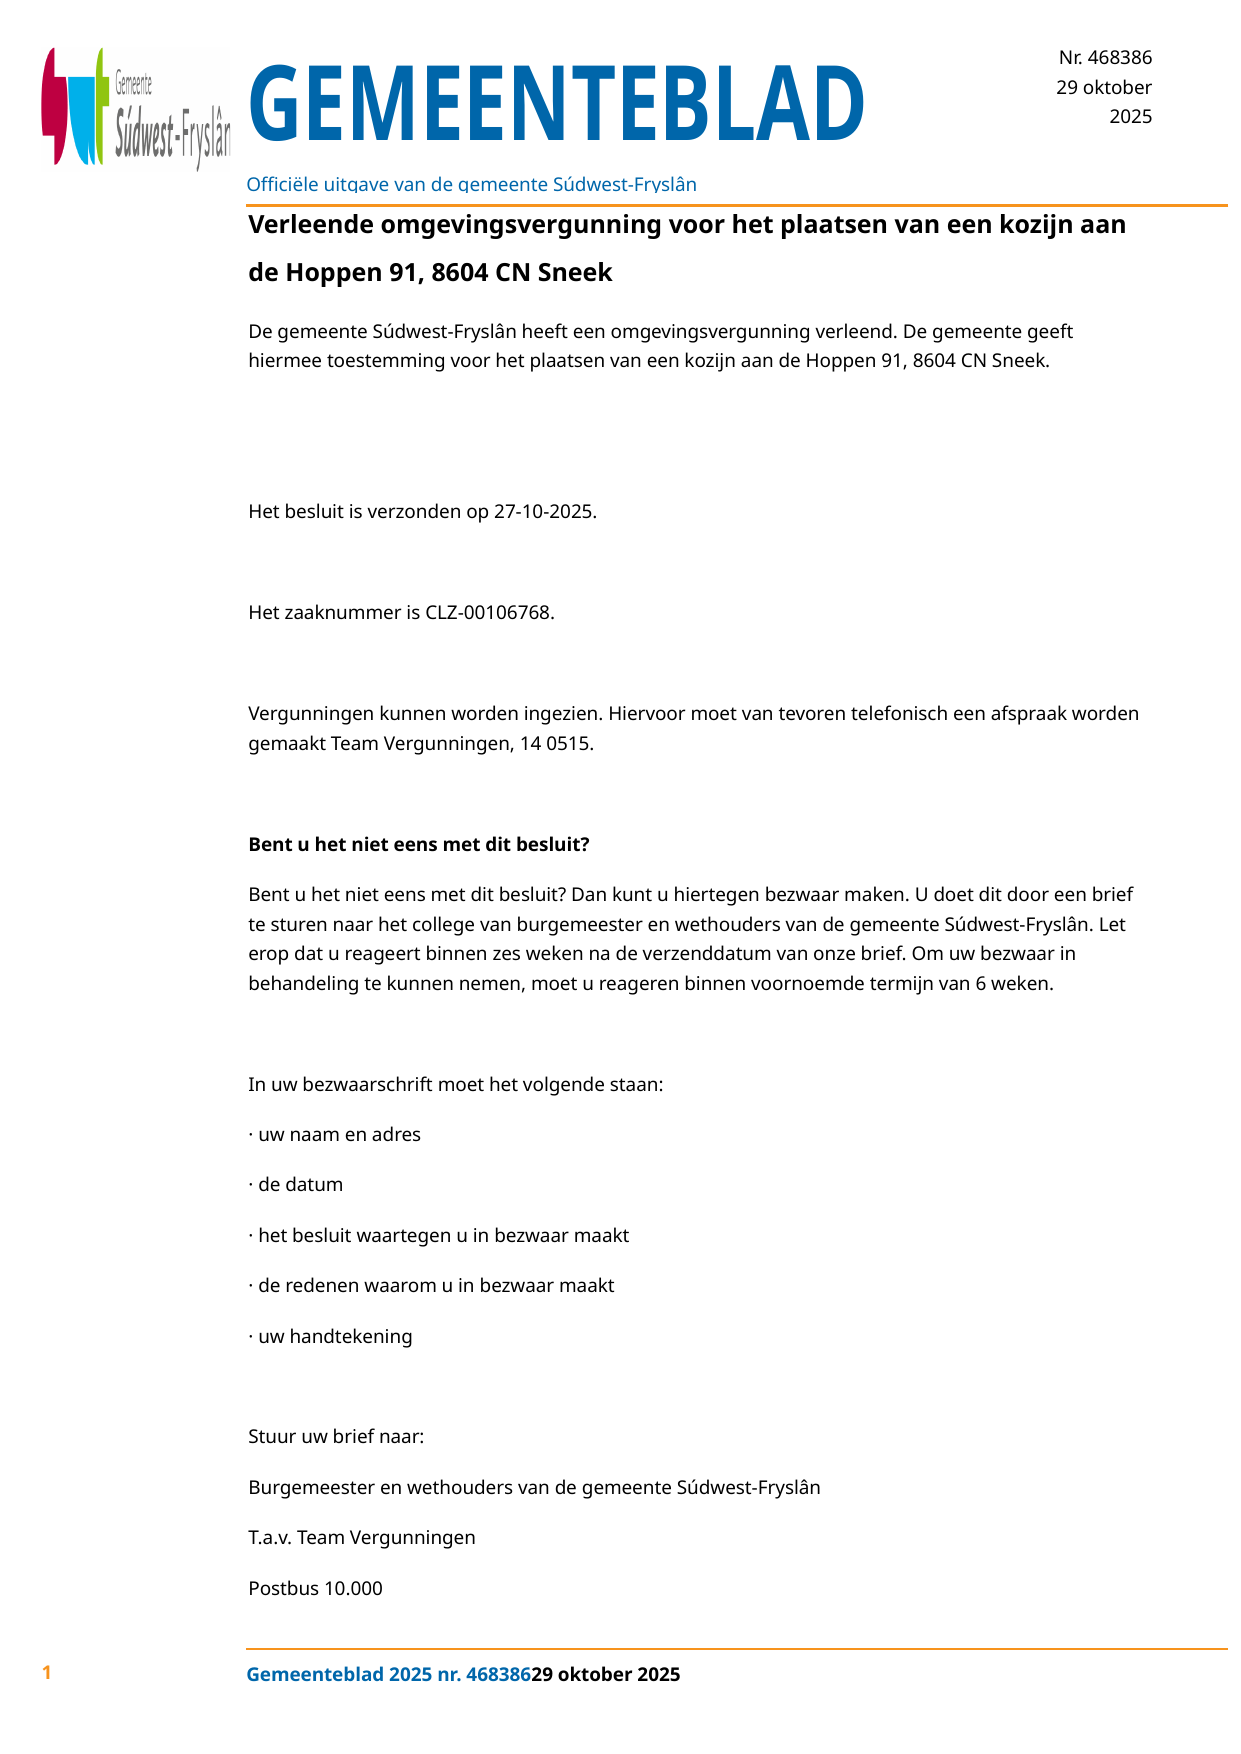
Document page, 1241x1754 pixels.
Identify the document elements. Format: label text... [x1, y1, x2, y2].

text · het besluit waartegen u in bezwaar maakt [248, 1222, 1152, 1248]
text · de datum [248, 1172, 1152, 1197]
picture [41, 47, 231, 172]
text Bent u het niet eens met dit besluit? Dan kunt u hiertegen bezwaar maken. U doet dit door een brief te sturen naar het college van burgemeester en wethouders van de gemeente Súdwest-Fryslân. Let erop dat u reageert binnen zes weken na de verzenddatum van onze brief. Om uw bezwaar in behandeling te kunnen nemen, moet u reageren binnen voornoemde termijn van 6 weken. [248, 881, 1152, 996]
text Bent u het niet eens met dit besluit? [248, 831, 1152, 857]
text · de redenen waarom u in bezwaar maakt [248, 1272, 1152, 1298]
text Vergunningen kunnen worden ingezien. Hiervoor moet van tevoren telefonisch een afspraak worden gemaakt Team Vergunningen, 14 0515. [248, 700, 1152, 756]
text Verleende omgevingsvergunning voor het plaatsen van een kozijn aan de Hoppen 91, 8604 CN Sneek [248, 207, 1152, 288]
text Burgemeester en wethouders van de gemeente Súdwest-Fryslân [248, 1474, 1152, 1500]
text In uw bezwaarschrift moet het volgende staan: [248, 1071, 1152, 1097]
text · uw handtekening [248, 1323, 1152, 1349]
text Stuur uw brief naar: [248, 1424, 1152, 1449]
text Het zaaknummer is CLZ-00106768. [248, 599, 1152, 625]
text Postbus 10.000 [248, 1575, 1152, 1601]
text Het besluit is verzonden op 27-10-2025. [248, 499, 1152, 524]
text De gemeente Súdwest-Fryslân heeft een omgevingsvergunning verleend. De gemeente geeft hiermee toestemming voor het plaatsen van een kozijn aan de Hoppen 91, 8604 CN Sneek. [248, 318, 1152, 373]
text · uw naam en adres [248, 1121, 1152, 1147]
text T.a.v. Team Vergunningen [248, 1524, 1152, 1550]
